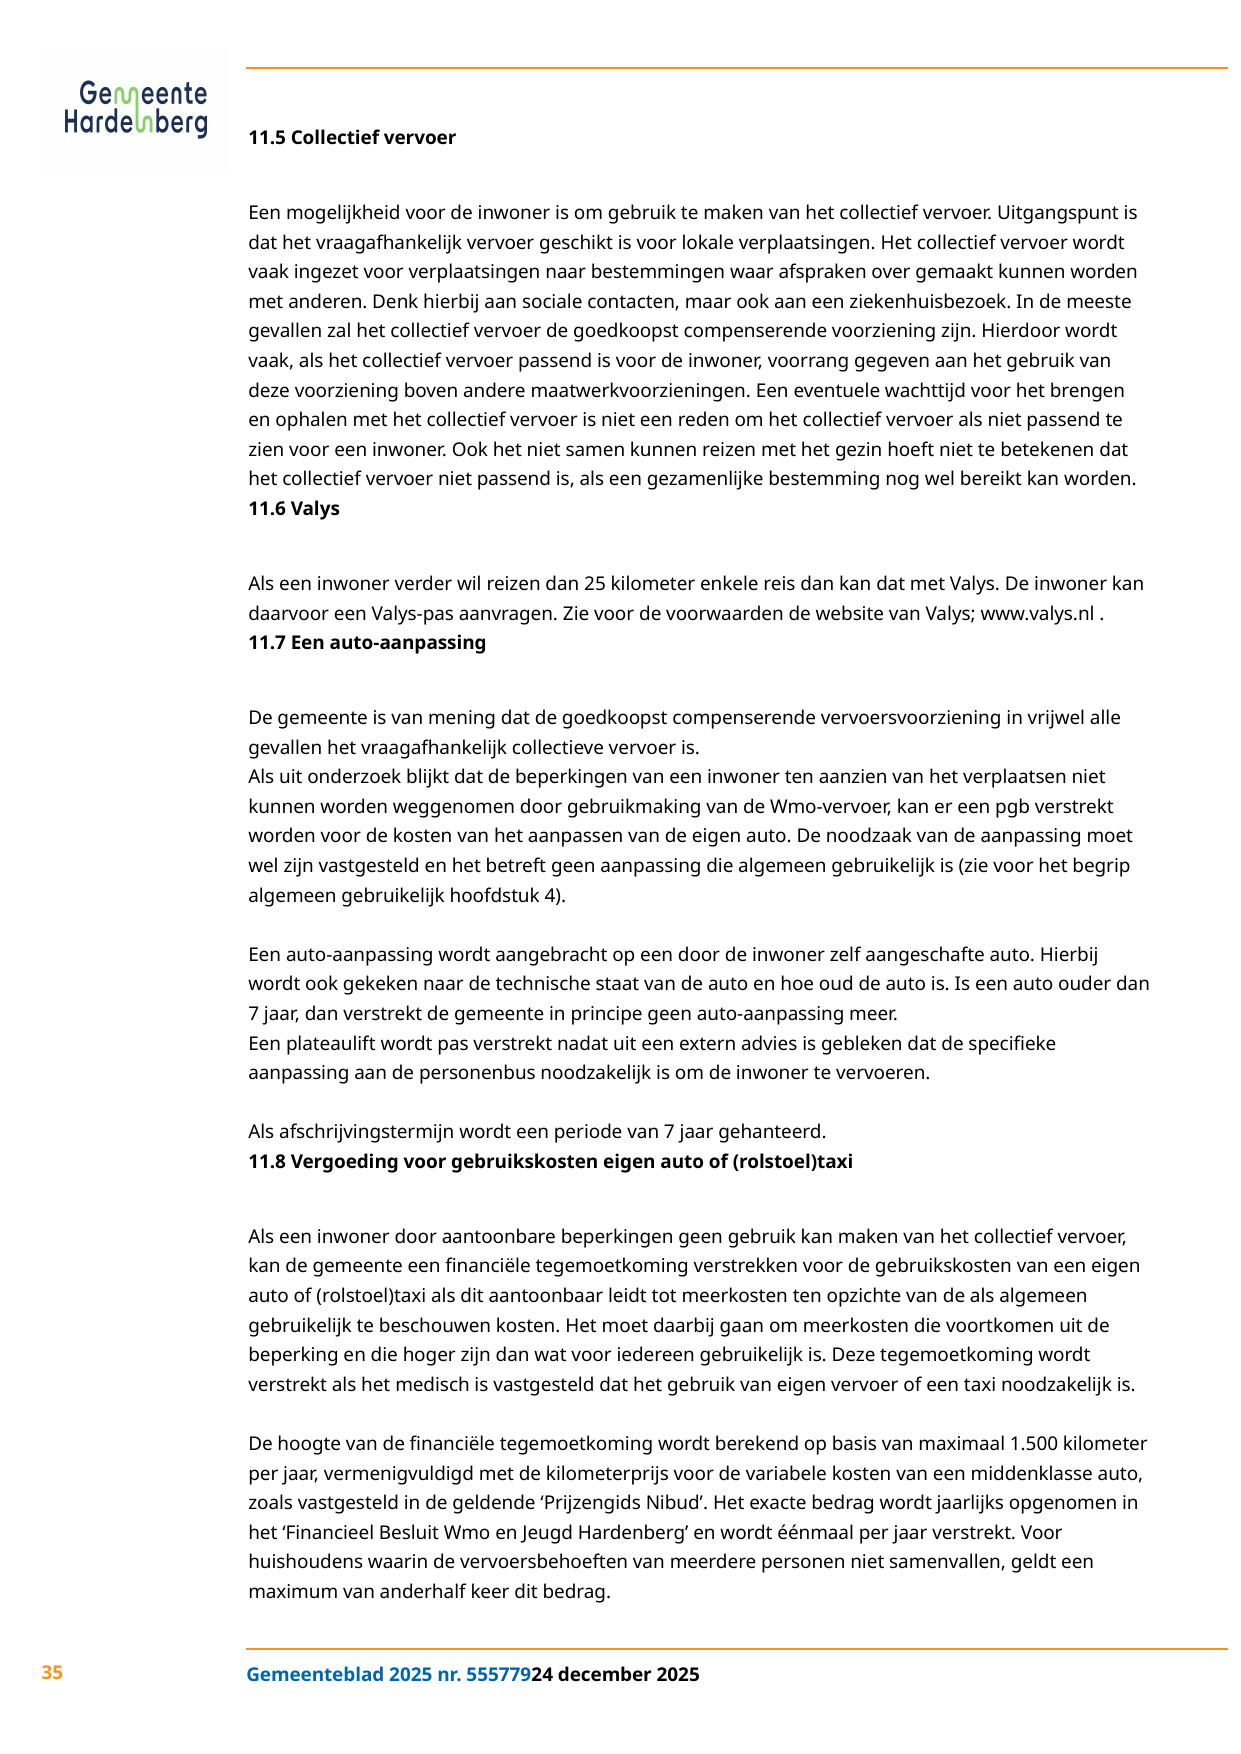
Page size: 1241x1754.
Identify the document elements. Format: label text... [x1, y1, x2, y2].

text Als afschrijvingstermijn wordt een periode van 7 jaar gehanteerd. [248, 1118, 1152, 1144]
text Een mogelijkheid voor de inwoner is om gebruik te maken van het collectief vervoer. Uitgangspunt is dat het vraagafhankelijk vervoer geschikt is voor lokale verplaatsingen. Het collectief vervoer wordt vaak ingezet voor verplaatsingen naar bestemmingen waar afspraken over gemaakt kunnen worden met anderen. Denk hierbij aan sociale contacten, maar ook aan een ziekenhuisbezoek. In de meeste gevallen zal het collectief vervoer de goedkoopst compenserende voorziening zijn. Hierdoor wordt vaak, als het collectief vervoer passend is voor de inwoner, voorrang gegeven aan het gebruik van deze voorziening boven andere maatwerkvoorzieningen. Een eventuele wachttijd voor het brengen en ophalen met het collectief vervoer is niet een reden om het collectief vervoer als niet passend te zien voor een inwoner. Ook het niet samen kunnen reizen met het gezin hoeft niet te betekenen dat het collectief vervoer niet passend is, als een gezamenlijke bestemming nog wel bereikt kan worden. [248, 199, 1152, 491]
text Een auto-aanpassing wordt aangebracht op een door de inwoner zelf aangeschafte auto. Hierbij wordt ook gekeken naar de technische staat van de auto en hoe oud de auto is. Is een auto ouder dan 7 jaar, dan verstrekt de gemeente in principe geen auto-aanpassing meer. [248, 941, 1152, 1026]
text 11.6 Valys [248, 495, 1152, 521]
text 11.8 Vergoeding voor gebruikskosten eigen auto of (rolstoel)taxi [248, 1148, 1152, 1174]
text Als uit onderzoek blijkt dat de beperkingen van een inwoner ten aanzien van het verplaatsen niet kunnen worden weggenomen door gebruikmaking van de Wmo-vervoer, kan er een pgb verstrekt worden voor de kosten van het aanpassen van de eigen auto. De noodzaak van de aanpassing moet wel zijn vastgesteld en het betreft geen aanpassing die algemeen gebruikelijk is (zie voor het begrip algemeen gebruikelijk hoofdstuk 4). [248, 763, 1152, 908]
text De gemeente is van mening dat de goedkoopst compenserende vervoersvoorziening in vrijwel alle gevallen het vraagafhankelijk collectieve vervoer is. [248, 704, 1152, 760]
text Als een inwoner verder wil reizen dan 25 kilometer enkele reis dan kan dat met Valys. De inwoner kan daarvoor een Valys-pas aanvragen. Zie voor de voorwaarden de website van Valys; www.valys.nl . [248, 570, 1152, 626]
text Een plateaulift wordt pas verstrekt nadat uit een extern advies is gebleken dat de specifieke aanpassing aan de personenbus noodzakelijk is om de inwoner te vervoeren. [248, 1030, 1152, 1085]
text Als een inwoner door aantoonbare beperkingen geen gebruik kan maken van het collectief vervoer, kan de gemeente een financiële tegemoetkoming verstrekken voor de gebruikskosten van een eigen auto of (rolstoel)taxi als dit aantoonbaar leidt tot meerkosten ten opzichte van de als algemeen gebruikelijk te beschouwen kosten. Het moet daarbij gaan om meerkosten die voortkomen uit de beperking en die hoger zijn dan wat voor iedereen gebruikelijk is. Deze tegemoetkoming wordt verstrekt als het medisch is vastgesteld dat het gebruik van eigen vervoer of een taxi noodzakelijk is. [248, 1223, 1152, 1397]
text 11.7 Een auto-aanpassing [248, 629, 1152, 655]
text De hoogte van de financiële tegemoetkoming wordt berekend op basis van maximaal 1.500 kilometer per jaar, vermenigvuldigd met de kilometerprijs voor de variabele kosten van een middenklasse auto, zoals vastgesteld in de geldende ‘Prijzengids Nibud’. Het exacte bedrag wordt jaarlijks opgenomen in het ‘Financieel Besluit Wmo en Jeugd Hardenberg’ en wordt éénmaal per jaar verstrekt. Voor huishoudens waarin de vervoersbehoeften van meerdere personen niet samenvallen, geldt een maximum van anderhalf keer dit bedrag. [248, 1430, 1152, 1604]
text 11.5 Collectief vervoer [248, 124, 1152, 150]
picture [41, 47, 231, 172]
